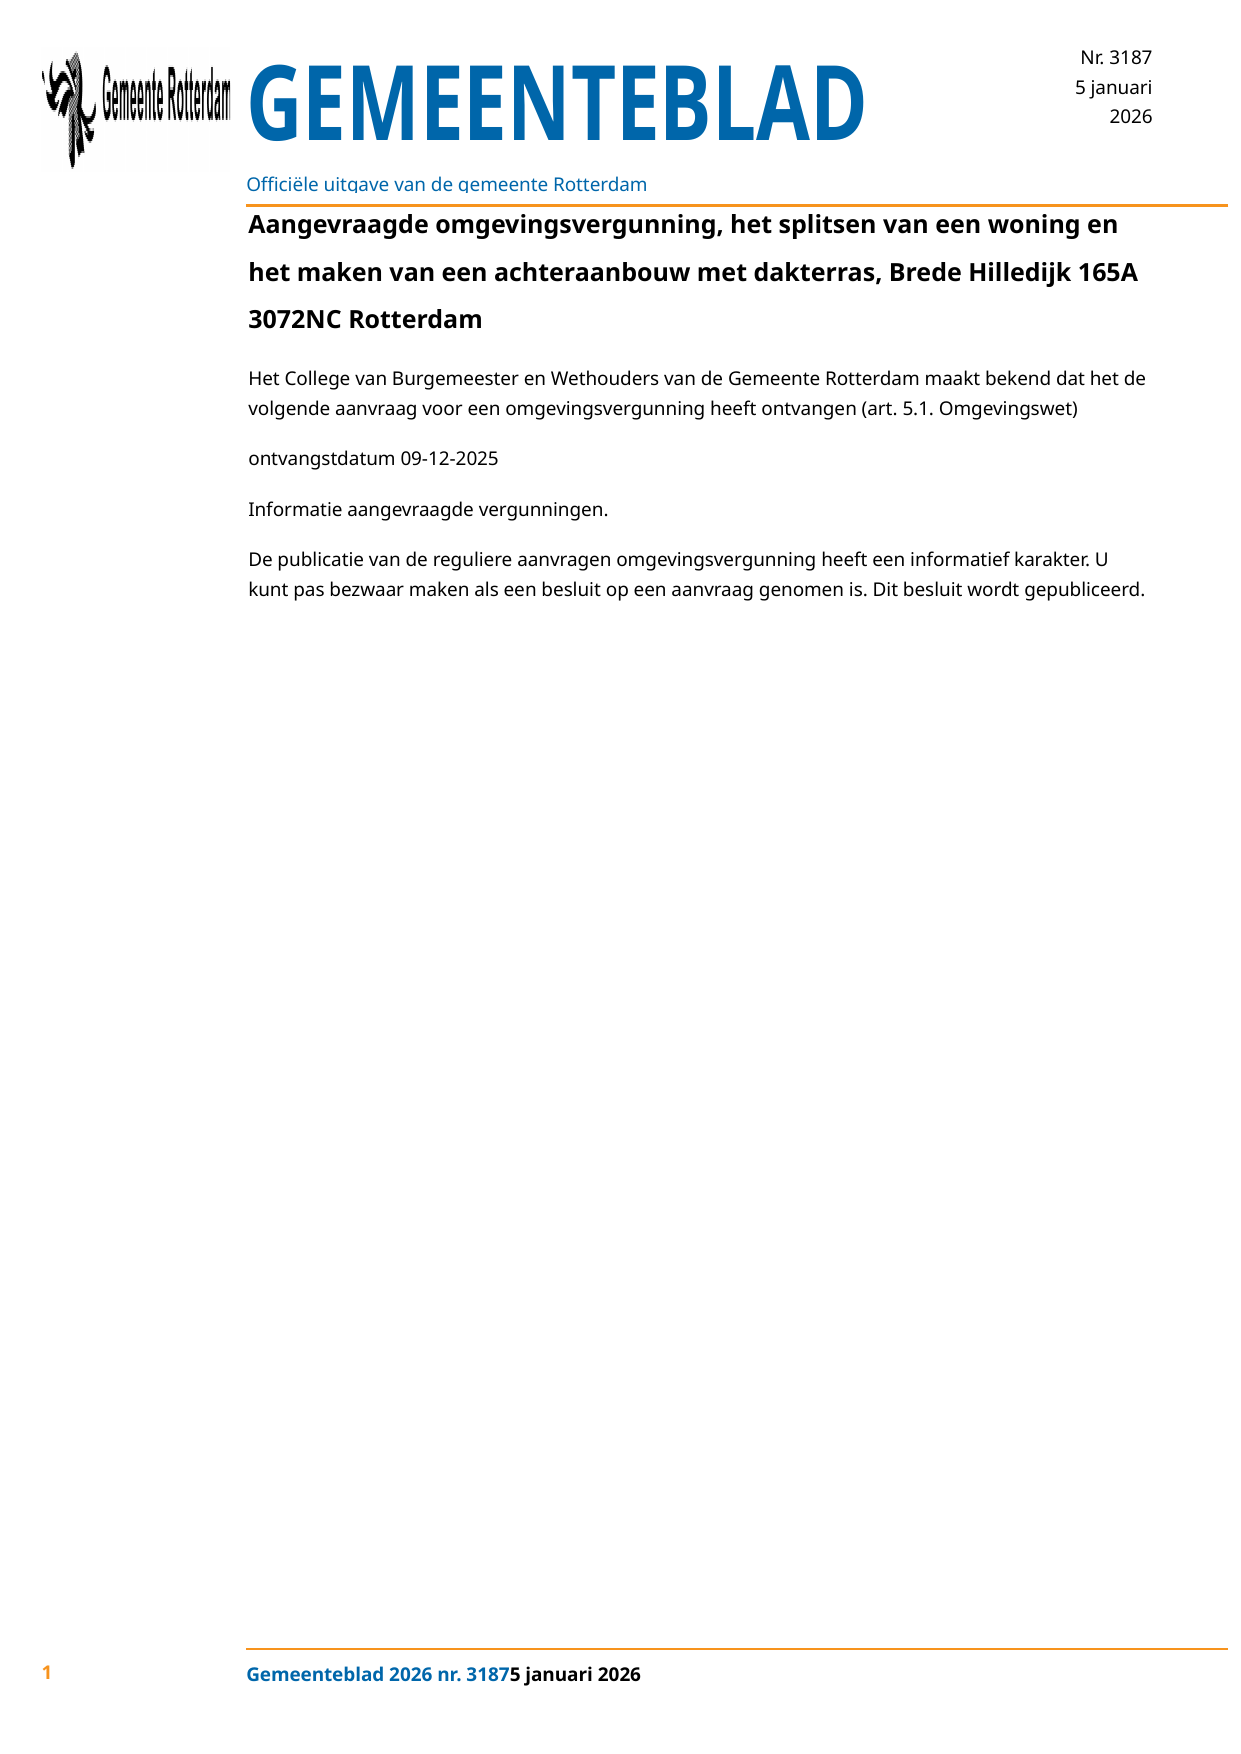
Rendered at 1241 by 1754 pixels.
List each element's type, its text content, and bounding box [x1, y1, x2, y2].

picture [41, 47, 231, 172]
text ontvangstdatum 09-12-2025 [248, 446, 1152, 471]
text Het College van Burgemeester en Wethouders van de Gemeente Rotterdam maakt bekend dat het de volgende aanvraag voor een omgevingsvergunning heeft ontvangen (art. 5.1. Omgevingswet) [248, 366, 1152, 421]
text Aangevraagde omgevingsvergunning, het splitsen van een woning en het maken van een achteraanbouw met dakterras, Brede Hilledijk 165A 3072NC Rotterdam [248, 207, 1152, 336]
text De publicatie van de reguliere aanvragen omgevingsvergunning heeft een informatief karakter. U kunt pas bezwaar maken als een besluit op een aanvraag genomen is. Dit besluit wordt gepubliceerd. [248, 546, 1152, 602]
text Informatie aangevraagde vergunningen. [248, 496, 1152, 522]
